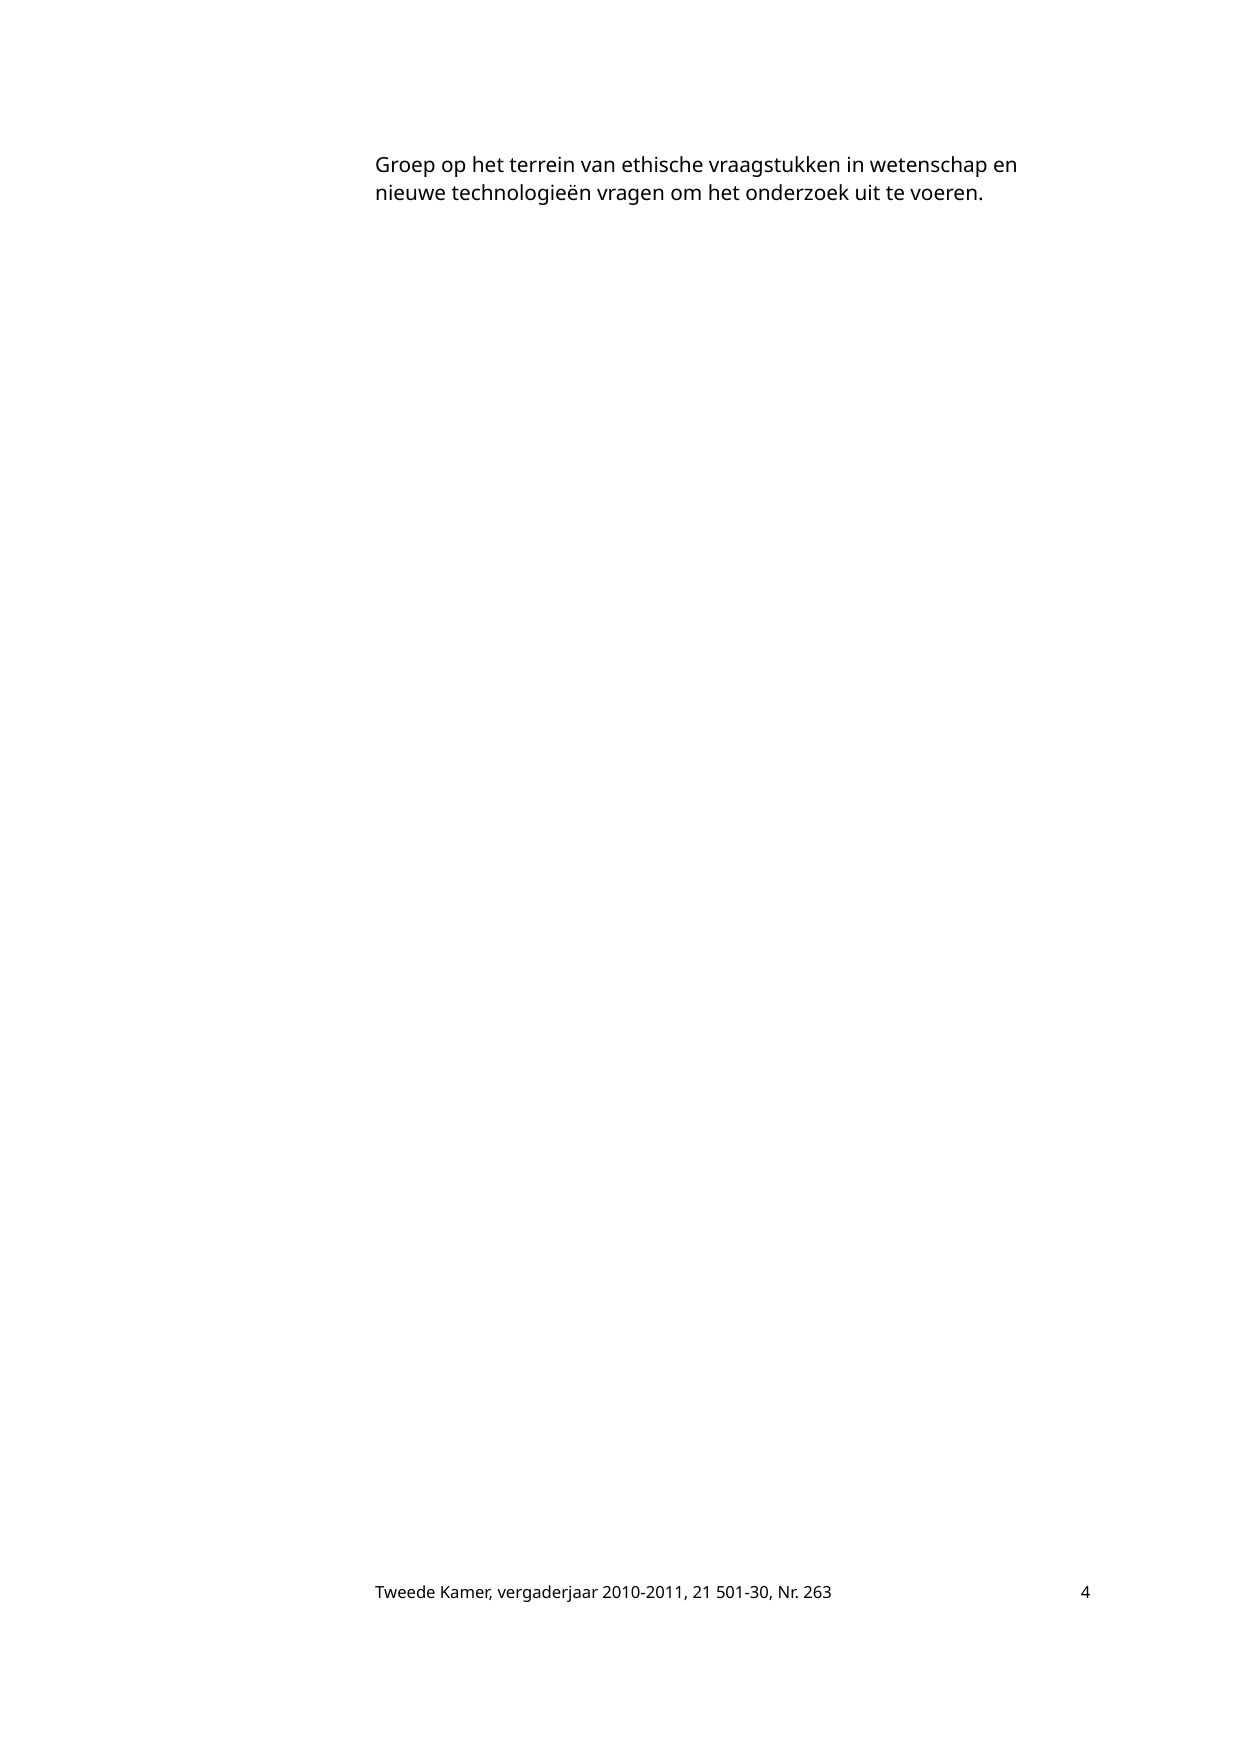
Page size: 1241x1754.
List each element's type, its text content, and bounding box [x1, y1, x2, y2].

text Groep op het terrein van ethische vraagstukken in wetenschap en nieuwe technologieën vragen om het onderzoek uit te voeren. [375, 150, 1090, 207]
